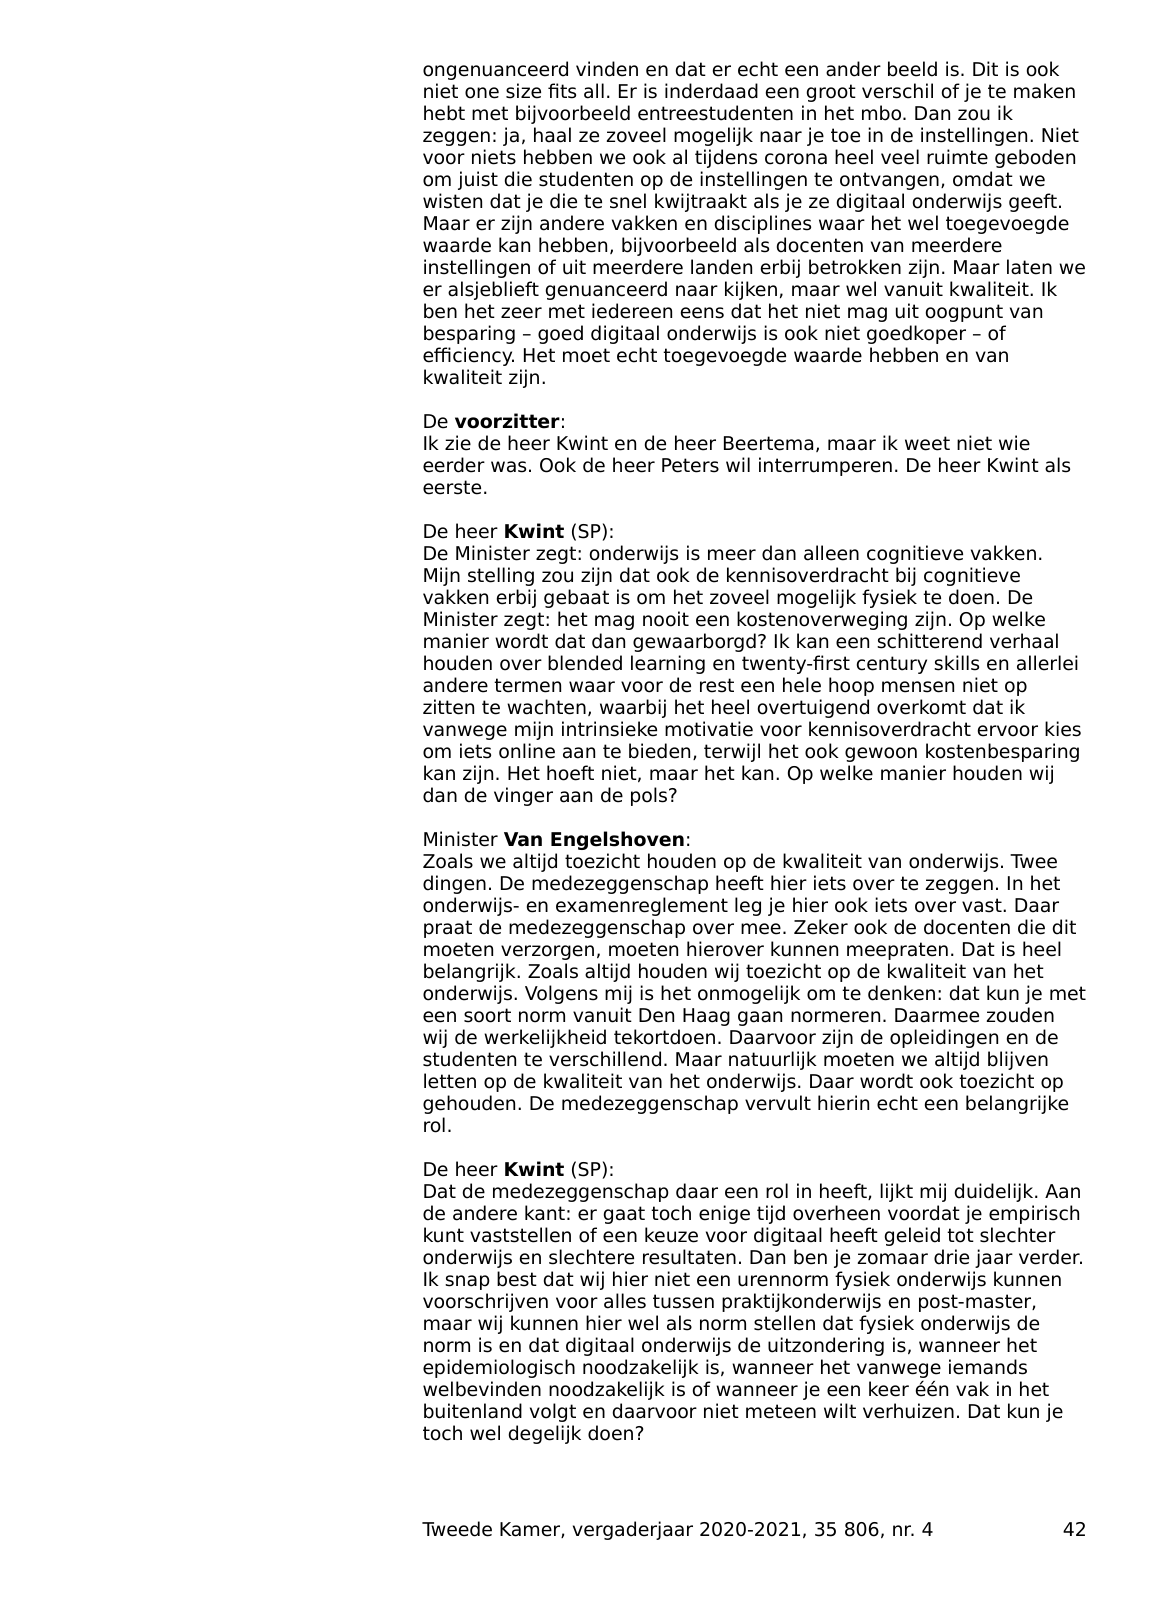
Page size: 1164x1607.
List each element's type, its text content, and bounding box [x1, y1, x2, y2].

text Ik zie de heer Kwint en de heer Beertema, maar ik weet niet wie eerder was. Ook de heer Peters wil interrumperen. De heer Kwint als eerste. [422, 433, 1087, 499]
text Zoals we altijd toezicht houden op de kwaliteit van onderwijs. Twee dingen. De medezeggenschap heeft hier iets over te zeggen. In het onderwijs- en examenreglement leg je hier ook iets over vast. Daar praat de medezeggenschap over mee. Zeker ook de docenten die dit moeten verzorgen, moeten hierover kunnen meepraten. Dat is heel belangrijk. Zoals altijd houden wij toezicht op de kwaliteit van het onderwijs. Volgens mij is het onmogelijk om te denken: dat kun je met een soort norm vanuit Den Haag gaan normeren. Daarmee zouden wij de werkelijkheid tekortdoen. Daarvoor zijn de opleidingen en de studenten te verschillend. Maar natuurlijk moeten we altijd blijven letten op de kwaliteit van het onderwijs. Daar wordt ook toezicht op gehouden. De medezeggenschap vervult hierin echt een belangrijke rol. [422, 851, 1087, 1137]
text ongenuanceerd vinden en dat er echt een ander beeld is. Dit is ook niet one size fits all. Er is inderdaad een groot verschil of je te maken hebt met bijvoorbeeld entreestudenten in het mbo. Dan zou ik zeggen: ja, haal ze zoveel mogelijk naar je toe in de instellingen. Niet voor niets hebben we ook al tijdens corona heel veel ruimte geboden om juist die studenten op de instellingen te ontvangen, omdat we wisten dat je die te snel kwijtraakt als je ze digitaal onderwijs geeft. Maar er zijn andere vakken en disciplines waar het wel toegevoegde waarde kan hebben, bijvoorbeeld als docenten van meerdere instellingen of uit meerdere landen erbij betrokken zijn. Maar laten we er alsjeblieft genuanceerd naar kijken, maar wel vanuit kwaliteit. Ik ben het zeer met iedereen eens dat het niet mag uit oogpunt van besparing – goed digitaal onderwijs is ook niet goedkoper – of efficiency. Het moet echt toegevoegde waarde hebben en van kwaliteit zijn. [422, 59, 1087, 389]
text Dat de medezeggenschap daar een rol in heeft, lijkt mij duidelijk. Aan de andere kant: er gaat toch enige tijd overheen voordat je empirisch kunt vaststellen of een keuze voor digitaal heeft geleid tot slechter onderwijs en slechtere resultaten. Dan ben je zomaar drie jaar verder. Ik snap best dat wij hier niet een urennorm fysiek onderwijs kunnen voorschrijven voor alles tussen praktijkonderwijs en post-master, maar wij kunnen hier wel als norm stellen dat fysiek onderwijs de norm is en dat digitaal onderwijs de uitzondering is, wanneer het epidemiologisch noodzakelijk is, wanneer het vanwege iemands welbevinden noodzakelijk is of wanneer je een keer één vak in het buitenland volgt en daarvoor niet meteen wilt verhuizen. Dat kun je toch wel degelijk doen? [422, 1181, 1087, 1444]
text De heer Kwint (SP): [422, 521, 1087, 543]
text De voorzitter: [422, 411, 1087, 433]
text De Minister zegt: onderwijs is meer dan alleen cognitieve vakken. Mijn stelling zou zijn dat ook de kennisoverdracht bij cognitieve vakken erbij gebaat is om het zoveel mogelijk fysiek te doen. De Minister zegt: het mag nooit een kostenoverweging zijn. Op welke manier wordt dat dan gewaarborgd? Ik kan een schitterend verhaal houden over blended learning en twenty-first century skills en allerlei andere termen waar voor de rest een hele hoop mensen niet op zitten te wachten, waarbij het heel overtuigend overkomt dat ik vanwege mijn intrinsieke motivatie voor kennisoverdracht ervoor kies om iets online aan te bieden, terwijl het ook gewoon kostenbesparing kan zijn. Het hoeft niet, maar het kan. Op welke manier houden wij dan de vinger aan de pols? [422, 543, 1087, 807]
text De heer Kwint (SP): [422, 1159, 1087, 1181]
text Minister Van Engelshoven: [422, 829, 1087, 851]
